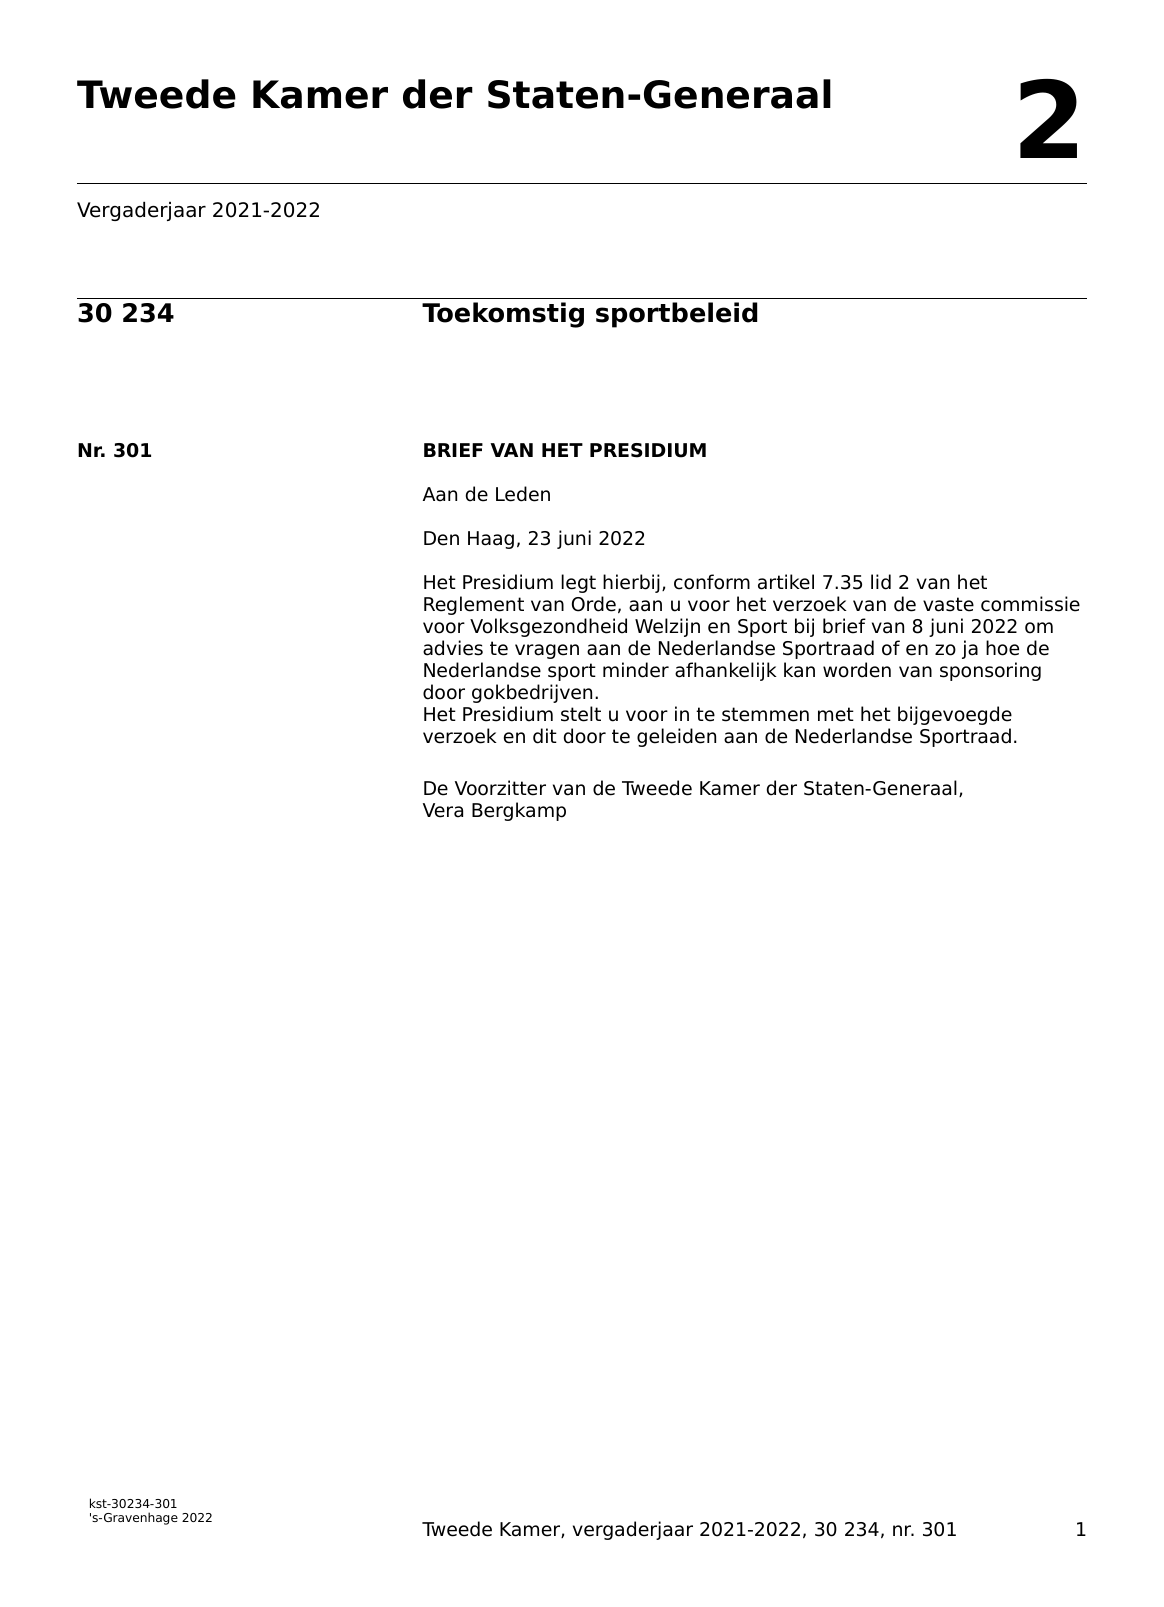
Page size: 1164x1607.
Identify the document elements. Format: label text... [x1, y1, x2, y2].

table_cell Vergaderjaar 2021-2022 [77, 184, 1087, 298]
text 's-Gravenhage 2022 [88, 1511, 323, 1525]
table_header 2 [886, 59, 1087, 183]
table_header Tweede Kamer der Staten-Generaal [77, 59, 886, 183]
text Het Presidium legt hierbij, conform artikel 7.35 lid 2 van het Reglement van Orde, aan u voor het verzoek van de vaste commissie voor Volksgezondheid Welzijn en Sport bij brief van 8 juni 2022 om advies te vragen aan de Nederlandse Sportraad of en zo ja hoe de Nederlandse sport minder afhankelijk kan worden van sponsoring door gokbedrijven. [422, 572, 1087, 704]
text Den Haag, 23 juni 2022 [422, 528, 1087, 550]
text Aan de Leden [422, 484, 1087, 506]
subtitle Nr. 301 BRIEF VAN HET PRESIDIUM [77, 440, 1087, 462]
text Het Presidium stelt u voor in te stemmen met het bijgevoegde verzoek en dit door te geleiden aan de Nederlandse Sportraad. [422, 704, 1087, 748]
subtitle 30 234 Toekomstig sportbeleid [77, 299, 1087, 329]
text kst-30234-301 [88, 1497, 323, 1511]
text De Voorzitter van de Tweede Kamer der Staten-Generaal, Vera Bergkamp [422, 778, 1087, 822]
